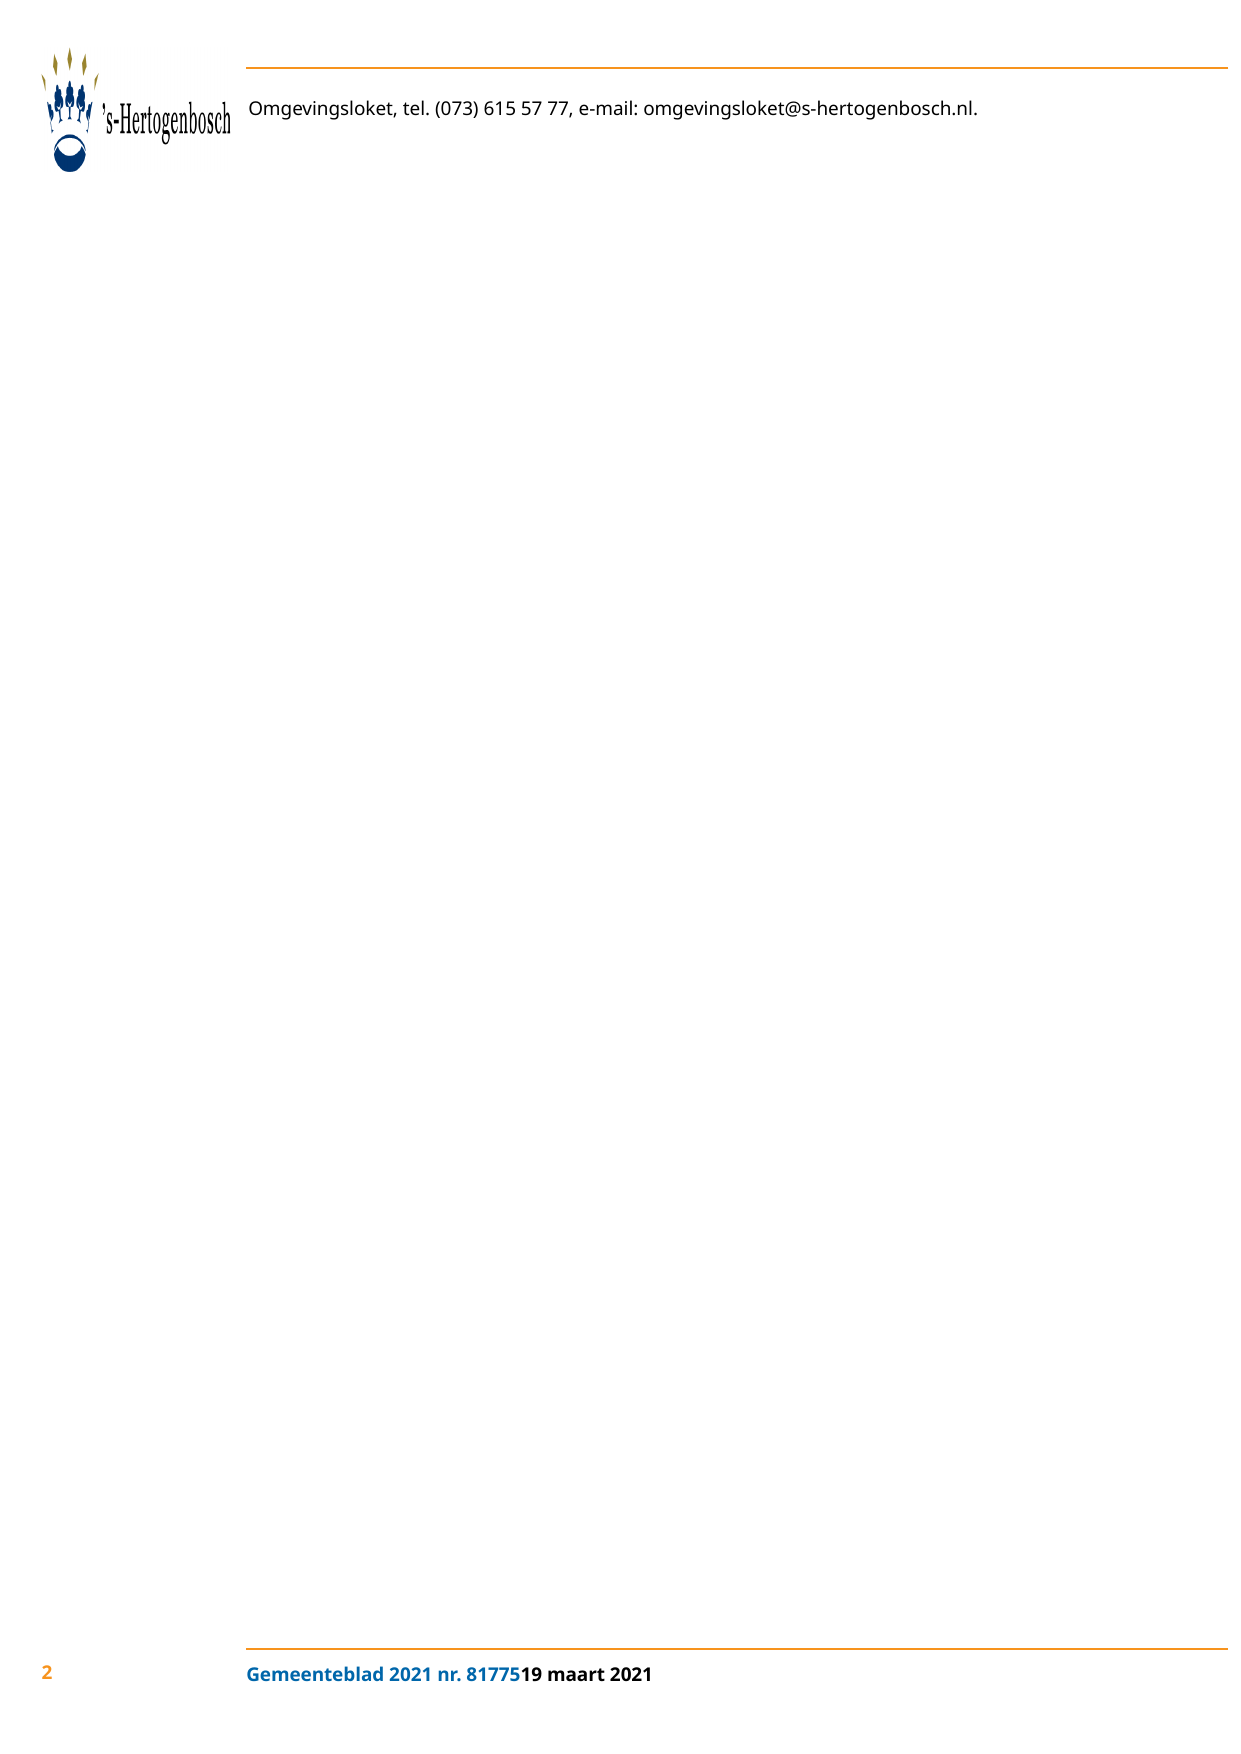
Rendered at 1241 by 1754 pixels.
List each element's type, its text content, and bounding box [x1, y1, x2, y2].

text Omgevingsloket, tel. (073) 615 57 77, e-mail: omgevingsloket@s-hertogenbosch.nl. [248, 95, 1152, 121]
picture [41, 47, 231, 172]
